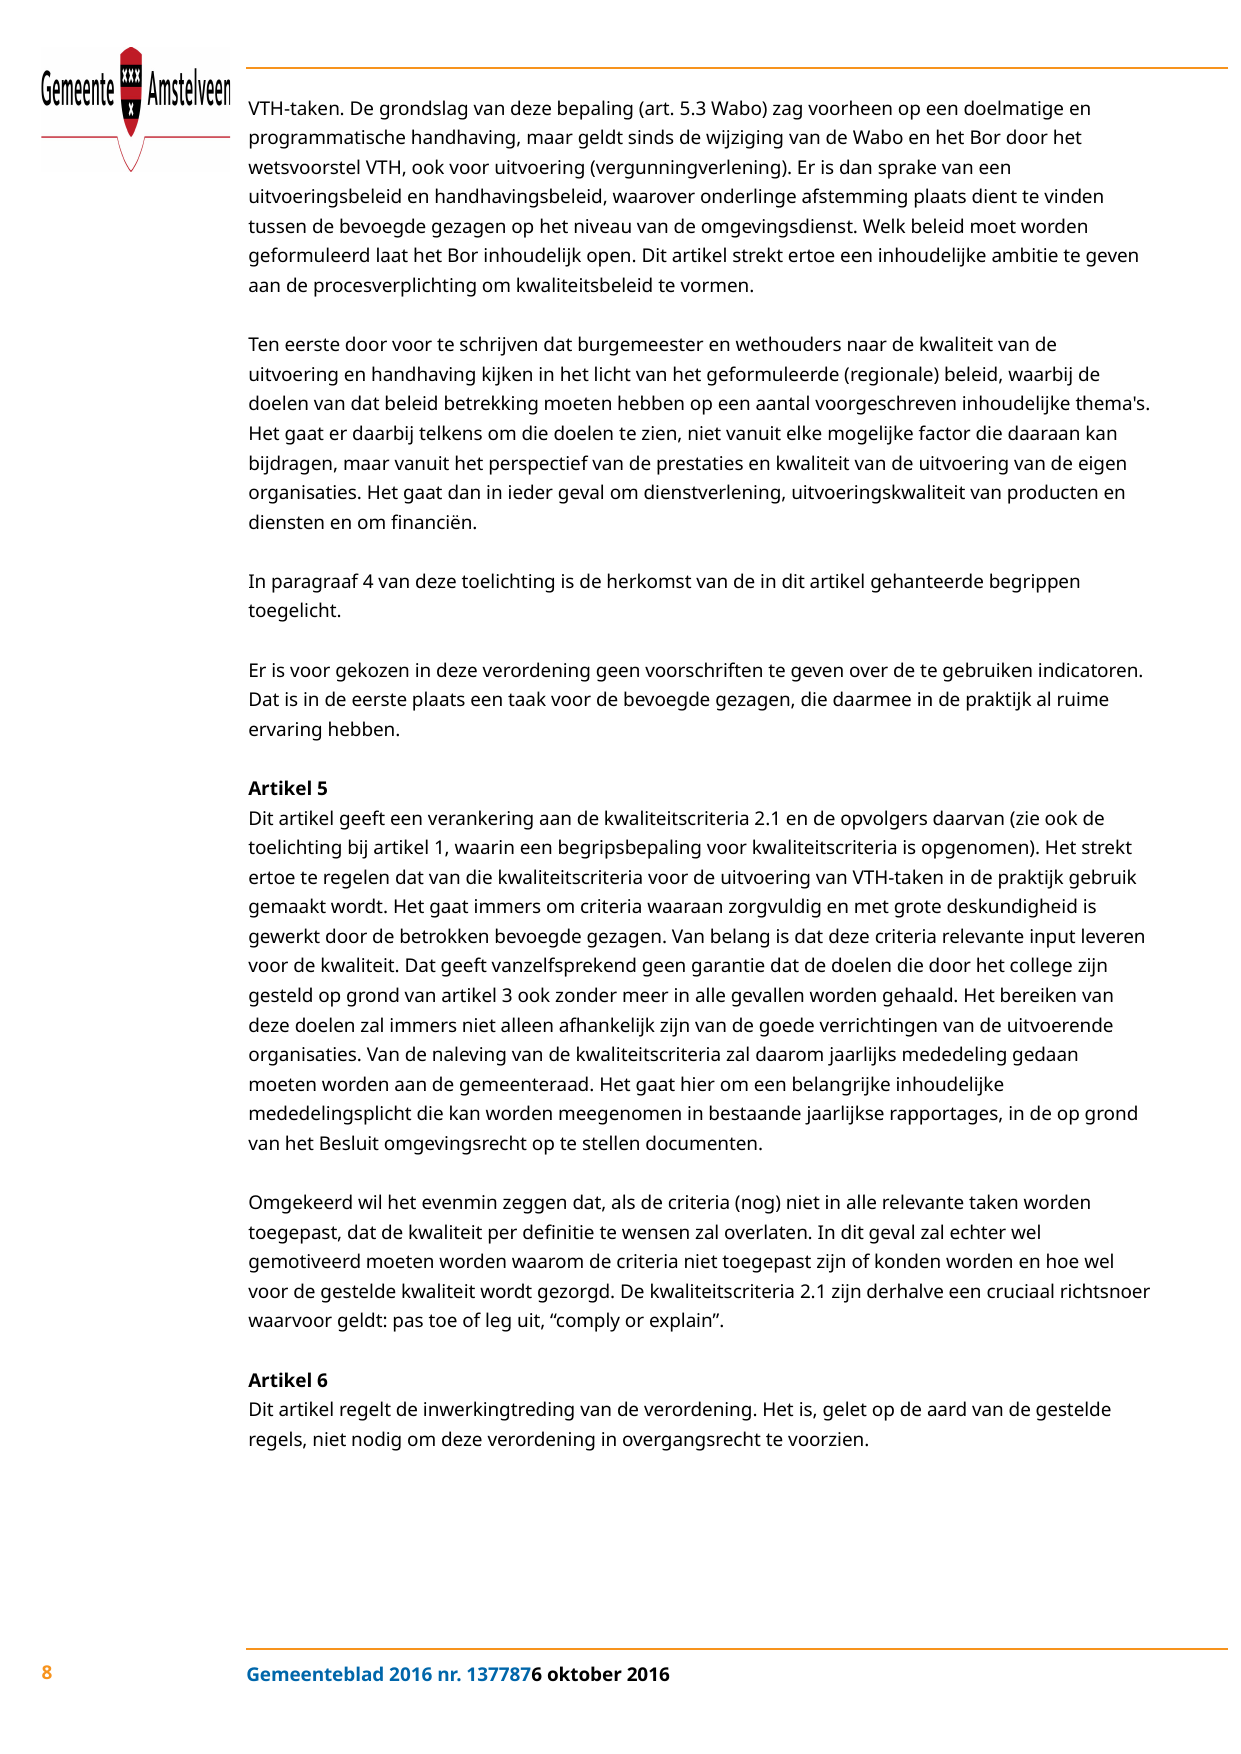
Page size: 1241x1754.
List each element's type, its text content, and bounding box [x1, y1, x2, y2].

text Dit artikel geeft een verankering aan de kwaliteitscriteria 2.1 en de opvolgers daarvan (zie ook de toelichting bij artikel 1, waarin een begripsbepaling voor kwaliteitscriteria is opgenomen). Het strekt ertoe te regelen dat van die kwaliteitscriteria voor de uitvoering van VTH-taken in de praktijk gebruik gemaakt wordt. Het gaat immers om criteria waaraan zorgvuldig en met grote deskundigheid is gewerkt door de betrokken bevoegde gezagen. Van belang is dat deze criteria relevante input leveren voor de kwaliteit. Dat geeft vanzelfsprekend geen garantie dat de doelen die door het college zijn gesteld op grond van artikel 3 ook zonder meer in alle gevallen worden gehaald. Het bereiken van deze doelen zal immers niet alleen afhankelijk zijn van de goede verrichtingen van de uitvoerende organisaties. Van de naleving van de kwaliteitscriteria zal daarom jaarlijks mededeling gedaan moeten worden aan de gemeenteraad. Het gaat hier om een belangrijke inhoudelijke mededelingsplicht die kan worden meegenomen in bestaande jaarlijkse rapportages, in de op grond van het Besluit omgevingsrecht op te stellen documenten. [248, 805, 1152, 1156]
picture [41, 47, 231, 172]
text Ten eerste door voor te schrijven dat burgemeester en wethouders naar de kwaliteit van de uitvoering en handhaving kijken in het licht van het geformuleerde (regionale) beleid, waarbij de doelen van dat beleid betrekking moeten hebben op een aantal voorgeschreven inhoudelijke thema's. Het gaat er daarbij telkens om die doelen te zien, niet vanuit elke mogelijke factor die daaraan kan bijdragen, maar vanuit het perspectief van de prestaties en kwaliteit van de uitvoering van de eigen organisaties. Het gaat dan in ieder geval om dienstverlening, uitvoeringskwaliteit van producten en diensten en om financiën. [248, 331, 1152, 535]
text Er is voor gekozen in deze verordening geen voorschriften te geven over de te gebruiken indicatoren. Dat is in de eerste plaats een taak voor de bevoegde gezagen, die daarmee in de praktijk al ruime ervaring hebben. [248, 657, 1152, 742]
text In paragraaf 4 van deze toelichting is de herkomst van de in dit artikel gehanteerde begrippen toegelicht. [248, 568, 1152, 623]
text VTH-taken. De grondslag van deze bepaling (art. 5.3 Wabo) zag voorheen op een doelmatige en programmatische handhaving, maar geldt sinds de wijziging van de Wabo en het Bor door het wetsvoorstel VTH, ook voor uitvoering (vergunningverlening). Er is dan sprake van een uitvoeringsbeleid en handhavingsbeleid, waarover onderlinge afstemming plaats dient te vinden tussen de bevoegde gezagen op het niveau van de omgevingsdienst. Welk beleid moet worden geformuleerd laat het Bor inhoudelijk open. Dit artikel strekt ertoe een inhoudelijke ambitie te geven aan de procesverplichting om kwaliteitsbeleid te vormen. [248, 95, 1152, 298]
text Artikel 5 [248, 775, 1152, 801]
text Omgekeerd wil het evenmin zeggen dat, als de criteria (nog) niet in alle relevante taken worden toegepast, dat de kwaliteit per definitie te wensen zal overlaten. In dit geval zal echter wel gemotiveerd moeten worden waarom de criteria niet toegepast zijn of konden worden en hoe wel voor de gestelde kwaliteit wordt gezorgd. De kwaliteitscriteria 2.1 zijn derhalve een cruciaal richtsnoer waarvoor geldt: pas toe of leg uit, “comply or explain”. [248, 1189, 1152, 1333]
text Dit artikel regelt de inwerkingtreding van de verordening. Het is, gelet op de aard van de gestelde regels, niet nodig om deze verordening in overgangsrecht te voorzien. [248, 1396, 1152, 1452]
text Artikel 6 [248, 1367, 1152, 1393]
